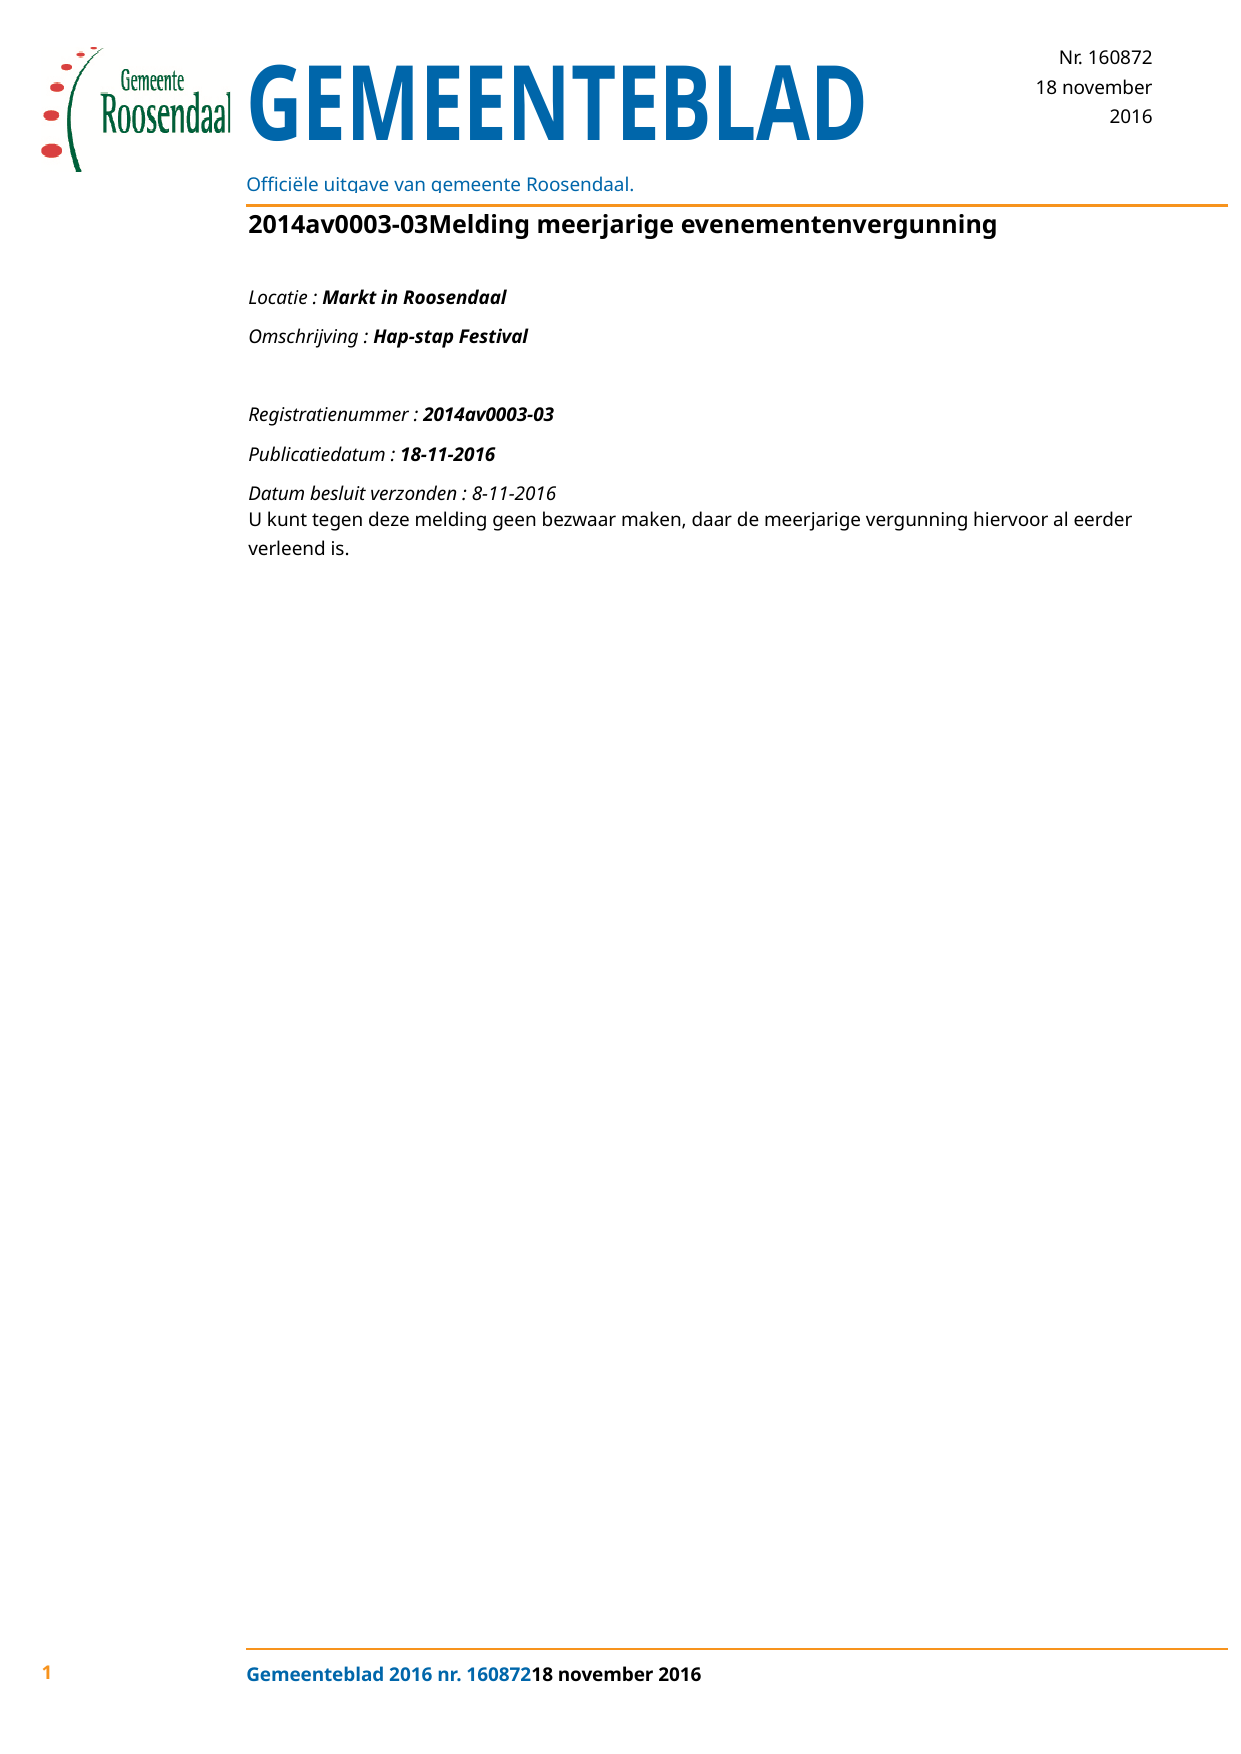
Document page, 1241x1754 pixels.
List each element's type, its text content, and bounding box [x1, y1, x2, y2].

text Locatie : Markt in Roosendaal [248, 284, 1152, 309]
text 2014av0003-03Melding meerjarige evenementenvergunning [248, 207, 1152, 241]
text Omschrijving : Hap-stap Festival [248, 323, 1152, 349]
text Publicatiedatum : 18-11-2016 [248, 441, 1152, 467]
picture [41, 47, 231, 172]
text U kunt tegen deze melding geen bezwaar maken, daar de meerjarige vergunning hiervoor al eerder verleend is. [248, 506, 1152, 561]
text Registratienummer : 2014av0003-03 [248, 402, 1152, 427]
text Datum besluit verzonden : 8-11-2016 [248, 480, 1152, 506]
